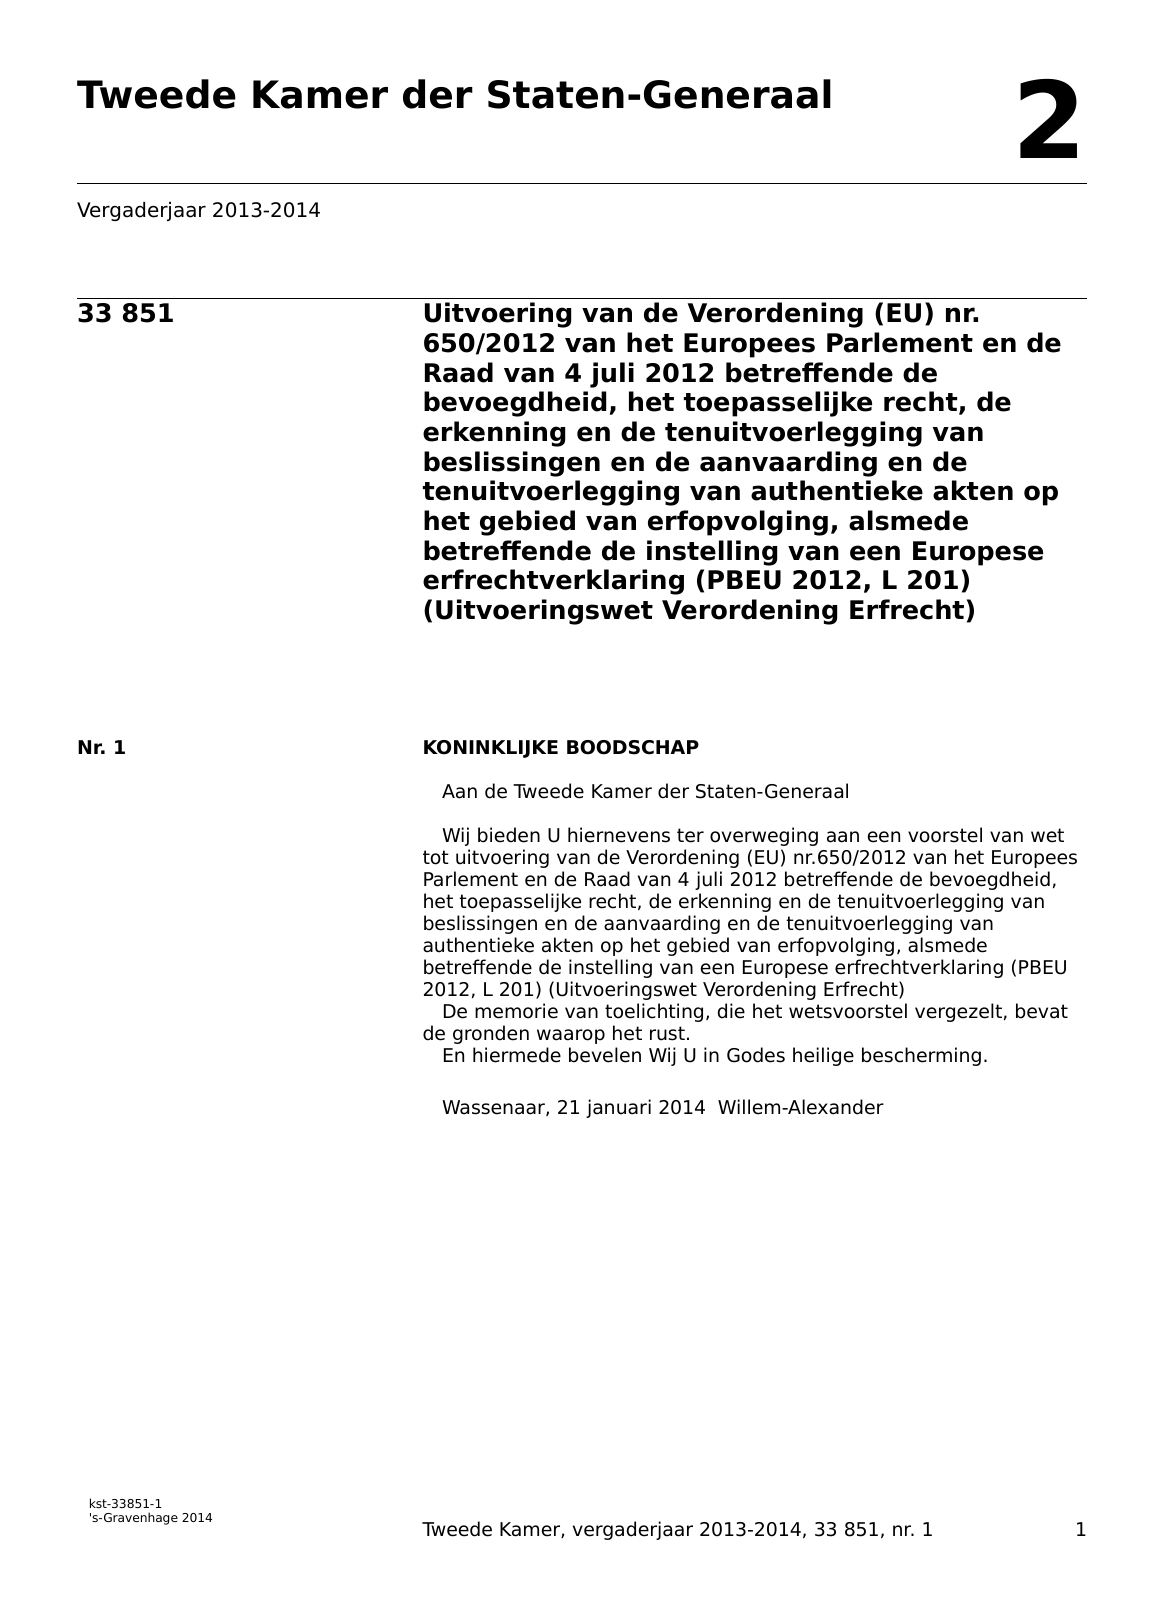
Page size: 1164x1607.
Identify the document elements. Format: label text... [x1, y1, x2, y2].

table_cell Vergaderjaar 2013-2014 [77, 184, 1087, 298]
text Wij bieden U hiernevens ter overweging aan een voorstel van wet tot uitvoering van de Verordening (EU) nr.650/2012 van het Europees Parlement en de Raad van 4 juli 2012 betreffende de bevoegdheid, het toepasselijke recht, de erkenning en de tenuitvoerlegging van beslissingen en de aanvaarding en de tenuitvoerlegging van authentieke akten op het gebied van erfopvolging, alsmede betreffende de instelling van een Europese erfrechtverklaring (PBEU 2012, L 201) (Uitvoeringswet Verordening Erfrecht) [422, 825, 1087, 1001]
table_header 2 [886, 59, 1087, 183]
text kst-33851-1 [88, 1497, 323, 1511]
text Aan de Tweede Kamer der Staten-Generaal [422, 781, 1087, 803]
subtitle Nr. 1 KONINKLIJKE BOODSCHAP [77, 737, 1087, 758]
table_header Tweede Kamer der Staten-Generaal [77, 59, 886, 183]
text Wassenaar, 21 januari 2014 Willem-Alexander [422, 1097, 1087, 1119]
text 's-Gravenhage 2014 [88, 1511, 323, 1525]
text De memorie van toelichting, die het wetsvoorstel vergezelt, bevat de gronden waarop het rust. [422, 1001, 1087, 1045]
text En hiermede bevelen Wij U in Godes heilige bescherming. [422, 1045, 1087, 1067]
subtitle 33 851 Uitvoering van de Verordening (EU) nr. 650/2012 van het Europees Parlement en de Raad van 4 juli 2012 betreffende de bevoegdheid, het toepasselijke recht, de erkenning en de tenuitvoerlegging van beslissingen en de aanvaarding en de tenuitvoerlegging van authentieke akten op het gebied van erfopvolging, alsmede betreffende de instelling van een Europese erfrechtverklaring (PBEU 2012, L 201) (Uitvoeringswet Verordening Erfrecht) [77, 299, 1087, 626]
